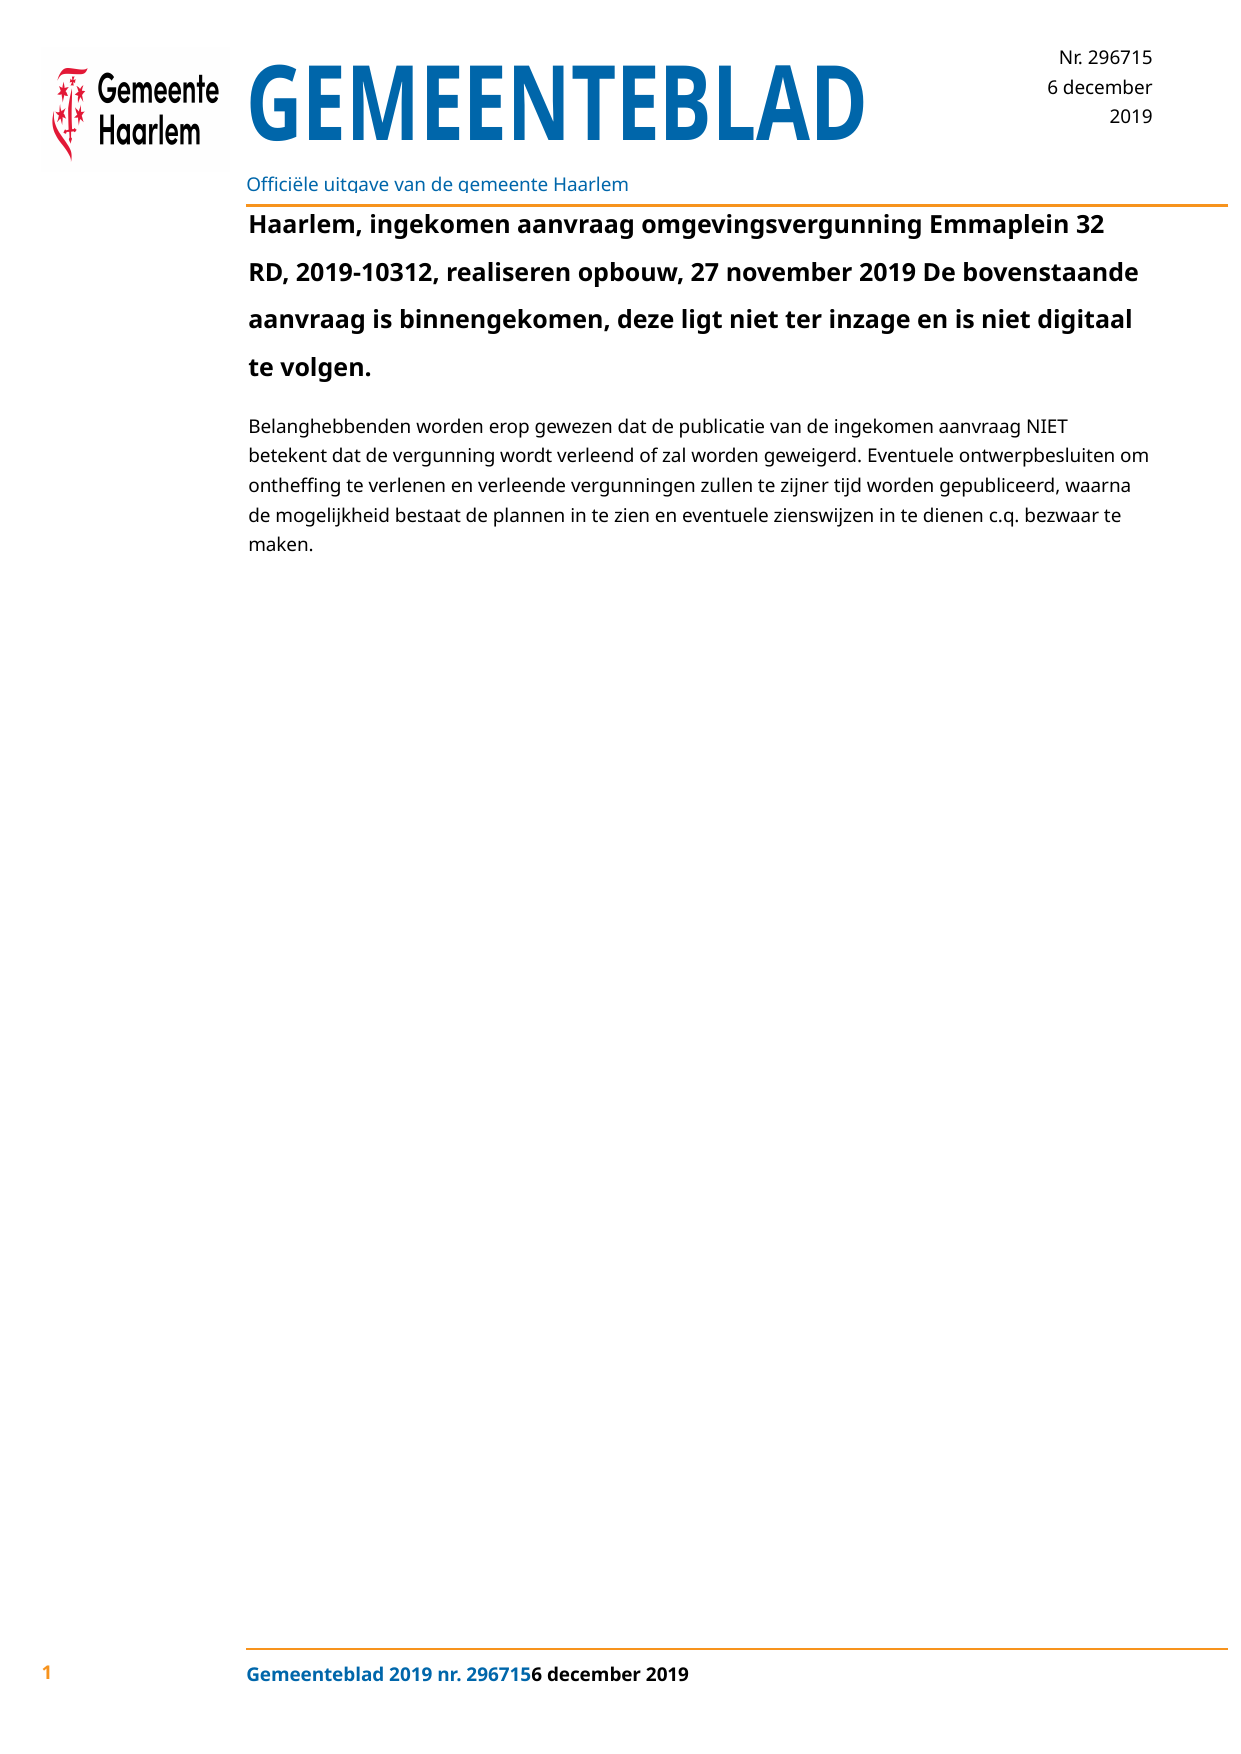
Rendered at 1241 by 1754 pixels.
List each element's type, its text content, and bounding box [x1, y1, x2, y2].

text Haarlem, ingekomen aanvraag omgevingsvergunning Emmaplein 32 RD, 2019-10312, realiseren opbouw, 27 november 2019 De bovenstaande aanvraag is binnengekomen, deze ligt niet ter inzage en is niet digitaal te volgen. [248, 207, 1152, 384]
text Belanghebbenden worden erop gewezen dat de publicatie van de ingekomen aanvraag NIET betekent dat de vergunning wordt verleend of zal worden geweigerd. Eventuele ontwerpbesluiten om ontheffing te verlenen en verleende vergunningen zullen te zijner tijd worden gepubliceerd, waarna de mogelijkheid bestaat de plannen in te zien en eventuele zienswijzen in te dienen c.q. bezwaar te maken. [248, 413, 1152, 557]
picture [41, 47, 231, 172]
